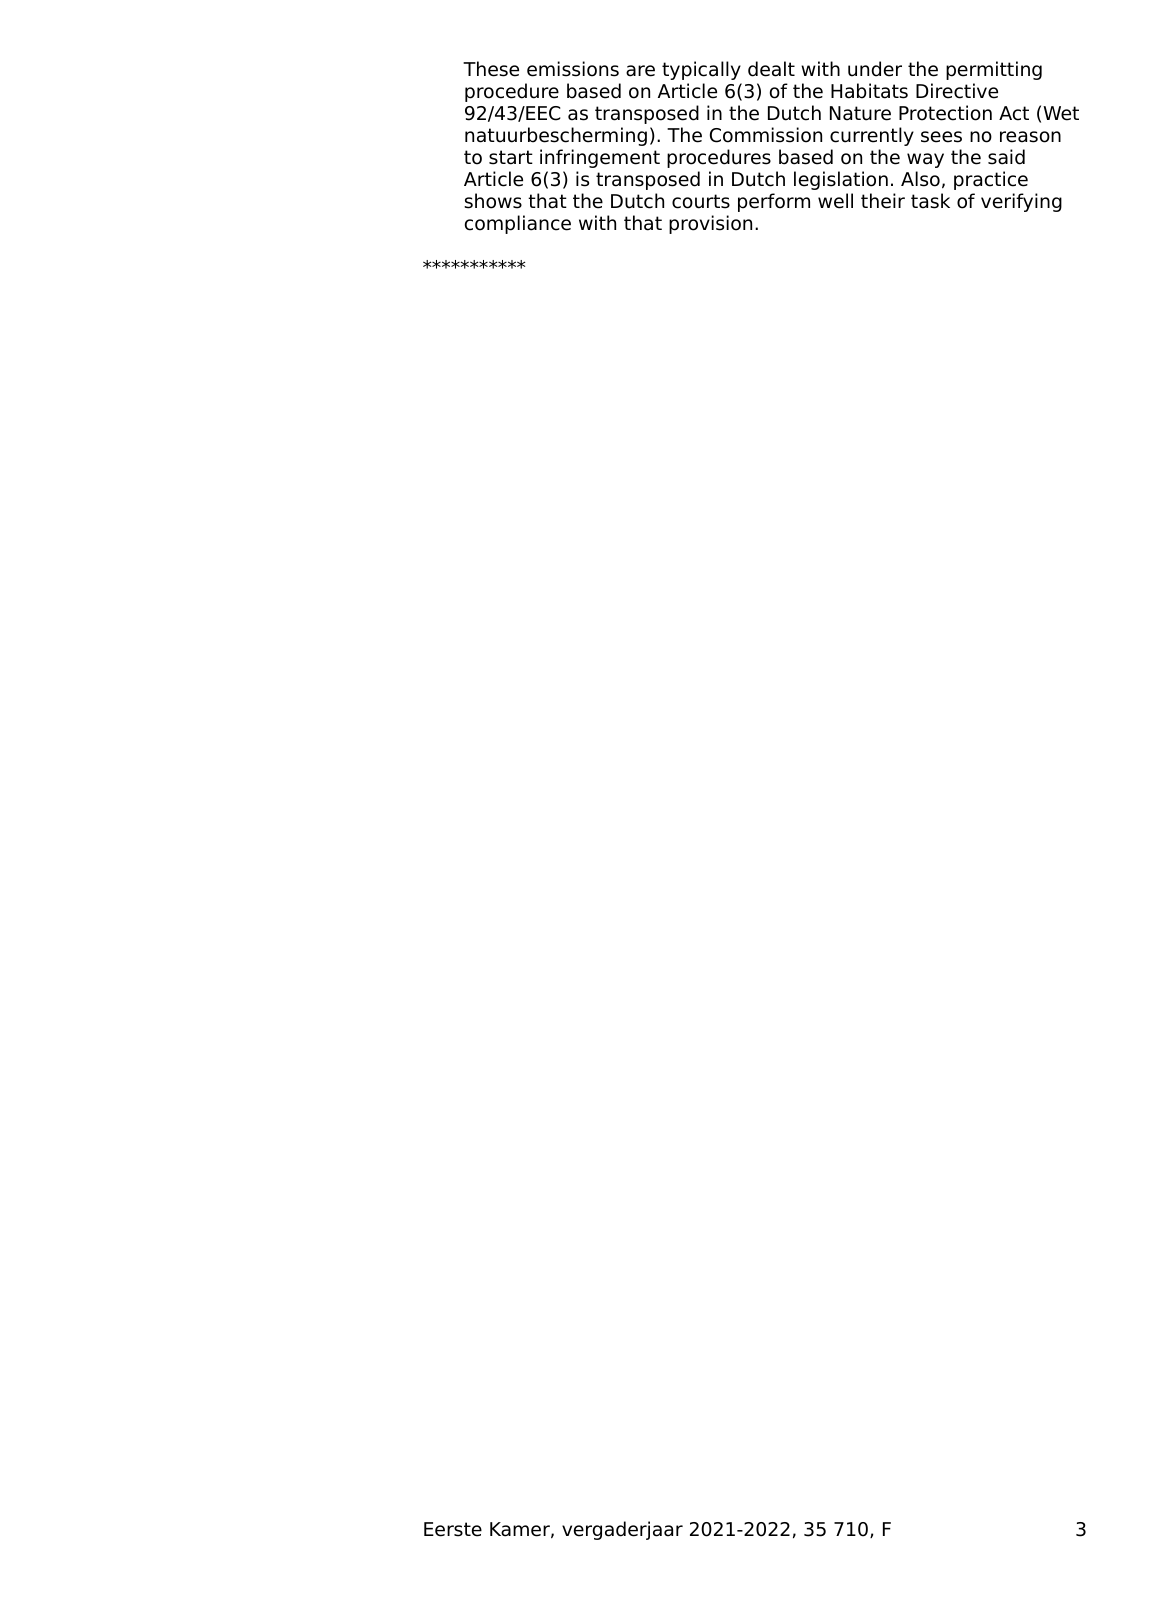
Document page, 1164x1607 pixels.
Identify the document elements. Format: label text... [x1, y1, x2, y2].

text *********** [422, 257, 1087, 279]
text These emissions are typically dealt with under the permitting procedure based on Article 6(3) of the Habitats Directive 92/43/EEC as transposed in the Dutch Nature Protection Act (Wet natuurbescherming). The Commission currently sees no reason to start infringement procedures based on the way the said Article 6(3) is transposed in Dutch legislation. Also, practice shows that the Dutch courts perform well their task of verifying compliance with that provision. [464, 59, 1087, 235]
